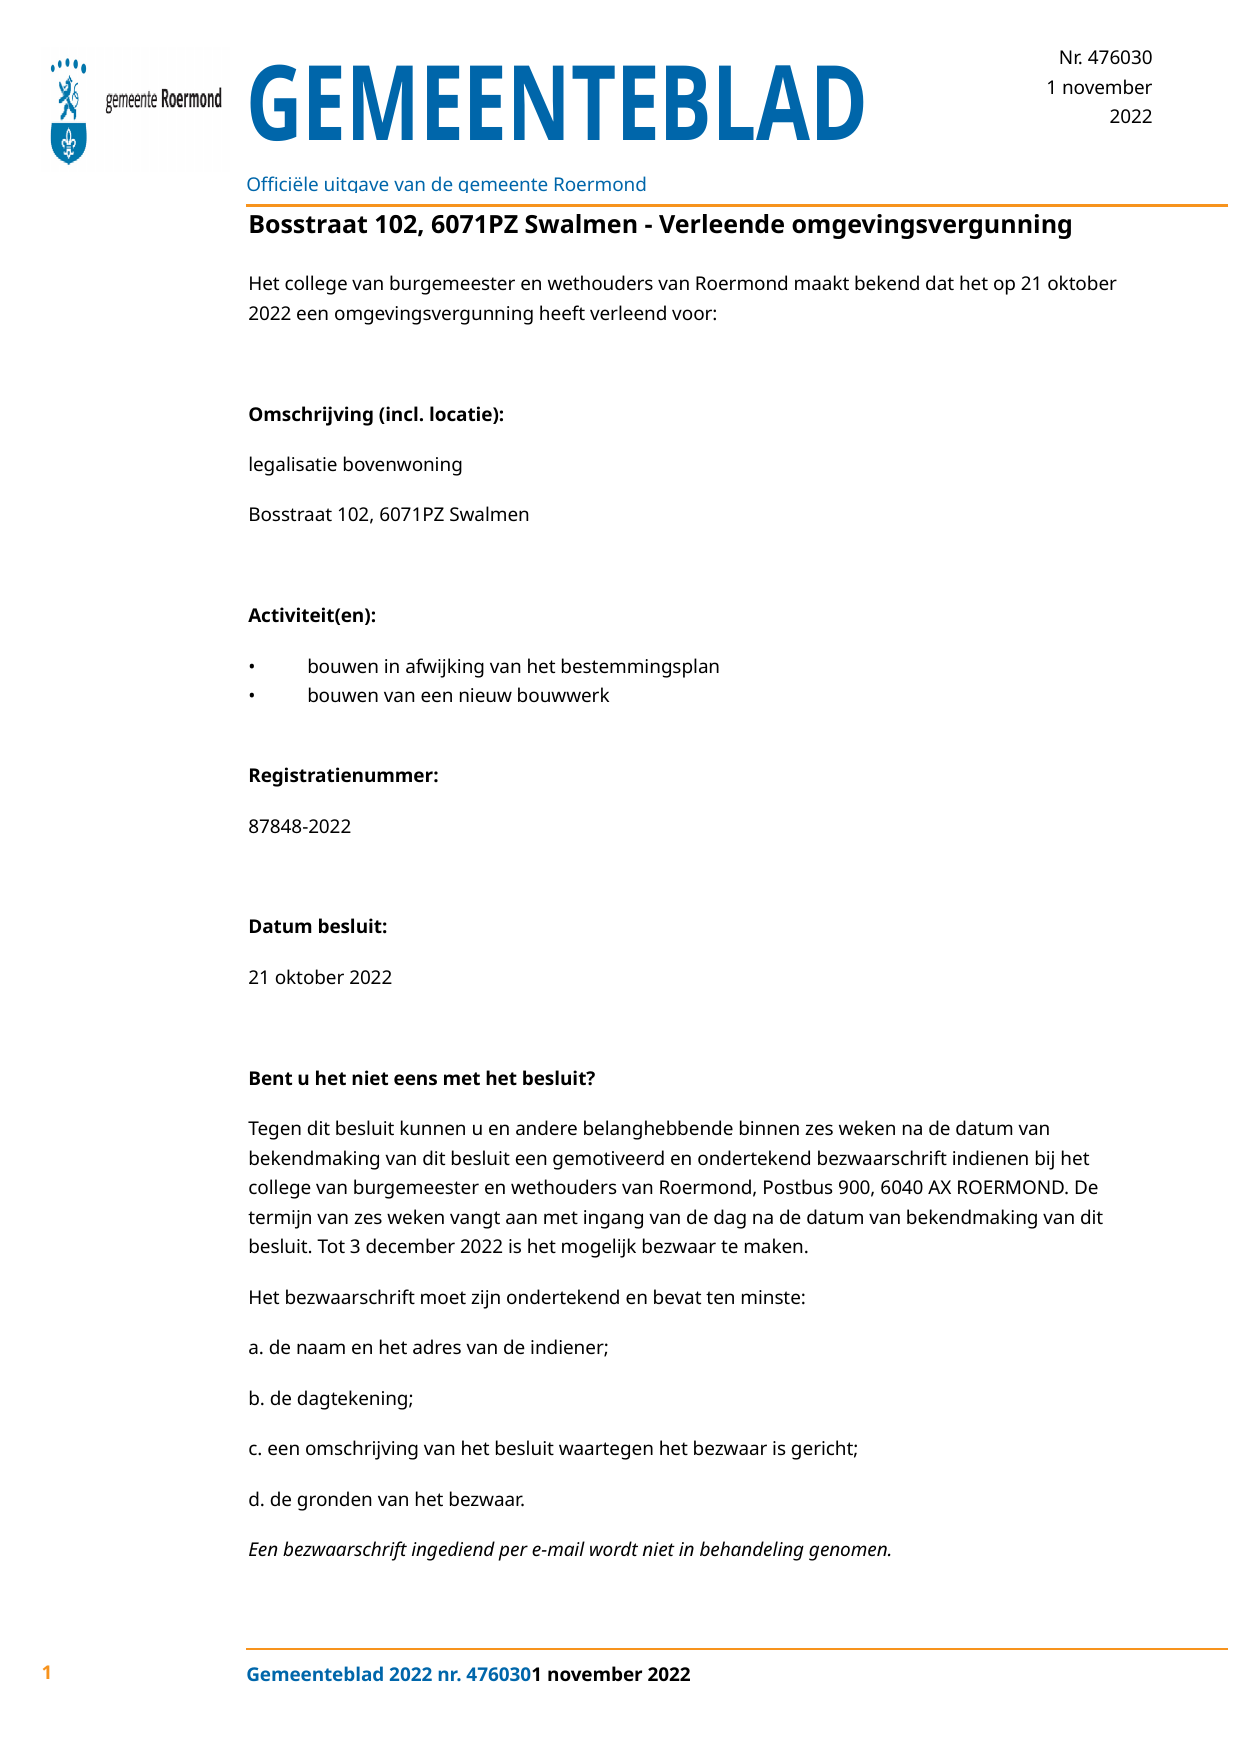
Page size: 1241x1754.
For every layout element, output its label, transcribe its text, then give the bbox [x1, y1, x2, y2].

text Bosstraat 102, 6071PZ Swalmen [248, 502, 1152, 527]
text 87848-2022 [248, 813, 1152, 838]
text Activiteit(en): [248, 602, 1152, 628]
list bouwen in afwijking van het bestemmingsplan [248, 653, 1152, 678]
text a. de naam en het adres van de indiener; [248, 1334, 1152, 1360]
text legalisatie bovenwoning [248, 451, 1152, 477]
text b. de dagtekening; [248, 1385, 1152, 1411]
text Een bezwaarschrift ingediend per e-mail wordt niet in behandeling genomen. [248, 1536, 1152, 1562]
list bouwen van een nieuw bouwwerk [248, 682, 1152, 708]
text 21 oktober 2022 [248, 964, 1152, 990]
text Tegen dit besluit kunnen u en andere belanghebbende binnen zes weken na de datum van bekendmaking van dit besluit een gemotiveerd en ondertekend bezwaarschrift indienen bij het college van burgemeester en wethouders van Roermond, Postbus 900, 6040 AX ROERMOND. De termijn van zes weken vangt aan met ingang van de dag na de datum van bekendmaking van dit besluit. Tot 3 december 2022 is het mogelijk bezwaar te maken. [248, 1115, 1152, 1259]
text Omschrijving (incl. locatie): [248, 401, 1152, 426]
text Datum besluit: [248, 914, 1152, 939]
text Bosstraat 102, 6071PZ Swalmen - Verleende omgevingsvergunning [248, 207, 1152, 241]
picture [41, 47, 231, 172]
text c. een omschrijving van het besluit waartegen het bezwaar is gericht; [248, 1435, 1152, 1461]
text Registratienummer: [248, 762, 1152, 788]
text Het bezwaarschrift moet zijn ondertekend en bevat ten minste: [248, 1284, 1152, 1310]
text d. de gronden van het bezwaar. [248, 1486, 1152, 1511]
text Bent u het niet eens met het besluit? [248, 1065, 1152, 1091]
text Het college van burgemeester en wethouders van Roermond maakt bekend dat het op 21 oktober 2022 een omgevingsvergunning heeft verleend voor: [248, 270, 1152, 326]
